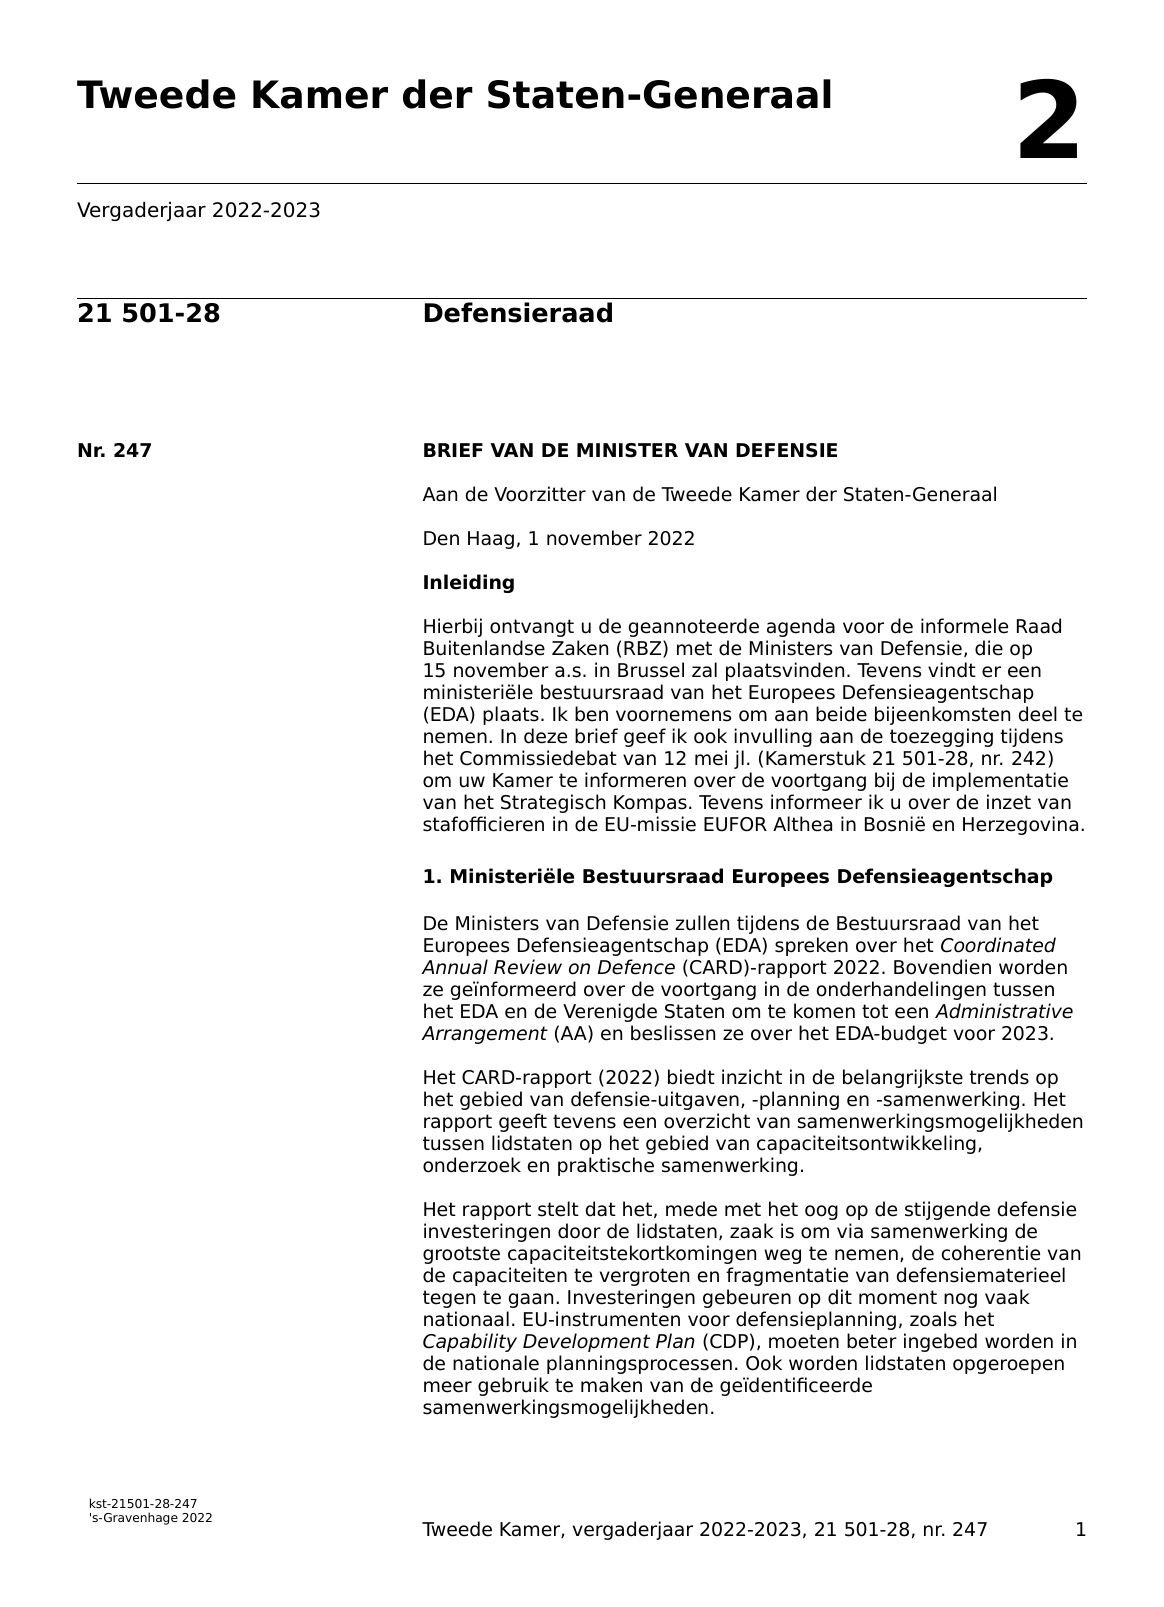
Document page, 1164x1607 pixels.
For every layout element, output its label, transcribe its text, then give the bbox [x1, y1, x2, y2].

text 's-Gravenhage 2022 [88, 1511, 323, 1525]
table_header 2 [886, 59, 1087, 183]
subtitle 1. Ministeriële Bestuursraad Europees Defensieagentschap [422, 866, 1087, 888]
table_header Tweede Kamer der Staten-Generaal [77, 59, 886, 183]
text Den Haag, 1 november 2022 [422, 528, 1087, 550]
subtitle Inleiding [422, 572, 1087, 594]
subtitle Nr. 247 BRIEF VAN DE MINISTER VAN DEFENSIE [77, 440, 1087, 462]
text Het rapport stelt dat het, mede met het oog op de stijgende defensie investeringen door de lidstaten, zaak is om via samenwerking de grootste capaciteitstekortkomingen weg te nemen, de coherentie van de capaciteiten te vergroten en fragmentatie van defensiematerieel tegen te gaan. Investeringen gebeuren op dit moment nog vaak nationaal. EU-instrumenten voor defensieplanning, zoals het Capability Development Plan (CDP), moeten beter ingebed worden in de nationale planningsprocessen. Ook worden lidstaten opgeroepen meer gebruik te maken van de geïdentificeerde samenwerkingsmogelijkheden. [422, 1199, 1087, 1419]
text De Ministers van Defensie zullen tijdens de Bestuursraad van het Europees Defensieagentschap (EDA) spreken over het Coordinated Annual Review on Defence (CARD)-rapport 2022. Bovendien worden ze geïnformeerd over de voortgang in de onderhandelingen tussen het EDA en de Verenigde Staten om te komen tot een Administrative Arrangement (AA) en beslissen ze over het EDA-budget voor 2023. [422, 913, 1087, 1045]
table_cell Vergaderjaar 2022-2023 [77, 184, 1087, 298]
subtitle 21 501-28 Defensieraad [77, 299, 1087, 329]
text Aan de Voorzitter van de Tweede Kamer der Staten-Generaal [422, 484, 1087, 506]
text kst-21501-28-247 [88, 1497, 323, 1511]
text Het CARD-rapport (2022) biedt inzicht in de belangrijkste trends op het gebied van defensie-uitgaven, -planning en -samenwerking. Het rapport geeft tevens een overzicht van samenwerkingsmogelijkheden tussen lidstaten op het gebied van capaciteitsontwikkeling, onderzoek en praktische samenwerking. [422, 1067, 1087, 1177]
text Hierbij ontvangt u de geannoteerde agenda voor de informele Raad Buitenlandse Zaken (RBZ) met de Ministers van Defensie, die op 15 november a.s. in Brussel zal plaatsvinden. Tevens vindt er een ministeriële bestuursraad van het Europees Defensieagentschap (EDA) plaats. Ik ben voornemens om aan beide bijeenkomsten deel te nemen. In deze brief geef ik ook invulling aan de toezegging tijdens het Commissiedebat van 12 mei jl. (Kamerstuk 21 501-28, nr. 242) om uw Kamer te informeren over de voortgang bij de implementatie van het Strategisch Kompas. Tevens informeer ik u over de inzet van stafofficieren in de EU-missie EUFOR Althea in Bosnië en Herzegovina. [422, 616, 1087, 836]
